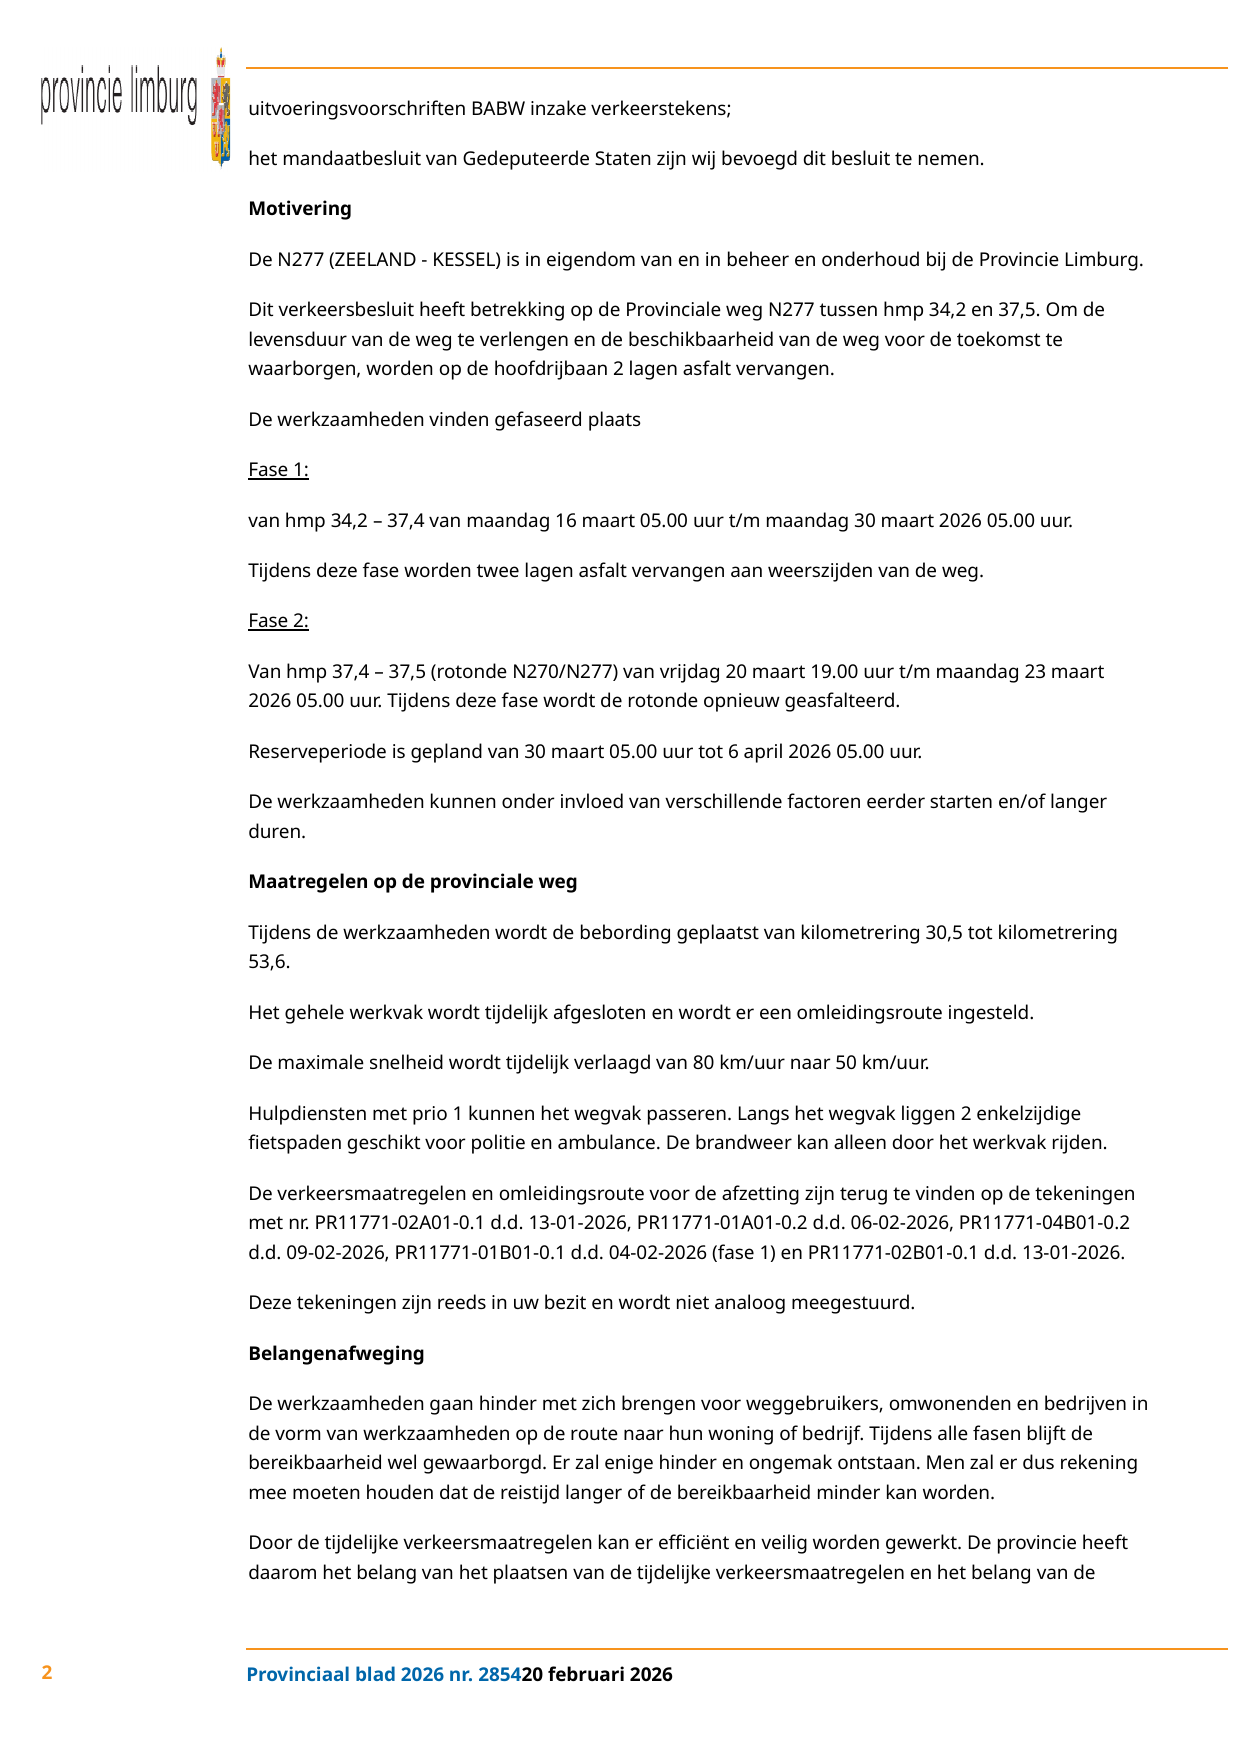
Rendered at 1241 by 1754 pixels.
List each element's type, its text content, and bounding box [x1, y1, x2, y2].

text De werkzaamheden vinden gefaseerd plaats [248, 406, 1152, 432]
text Hulpdiensten met prio 1 kunnen het wegvak passeren. Langs het wegvak liggen 2 enkelzijdige fietspaden geschikt voor politie en ambulance. De brandweer kan alleen door het werkvak rijden. [248, 1100, 1152, 1155]
text Tijdens deze fase worden twee lagen asfalt vervangen aan weerszijden van de weg. [248, 557, 1152, 583]
text De maximale snelheid wordt tijdelijk verlaagd van 80 km/uur naar 50 km/uur. [248, 1049, 1152, 1075]
text het mandaatbesluit van Gedeputeerde Staten zijn wij bevoegd dit besluit te nemen. [248, 145, 1152, 171]
text Het gehele werkvak wordt tijdelijk afgesloten en wordt er een omleidingsroute ingesteld. [248, 999, 1152, 1025]
text Motivering [248, 196, 1152, 221]
text Maatregelen op de provinciale weg [248, 868, 1152, 894]
text van hmp 34,2 – 37,4 van maandag 16 maart 05.00 uur t/m maandag 30 maart 2026 05.00 uur. [248, 507, 1152, 533]
text Fase 1: [248, 456, 1152, 482]
text De verkeersmaatregelen en omleidingsroute voor de afzetting zijn terug te vinden op de tekeningen met nr. PR11771-02A01-0.1 d.d. 13-01-2026, PR11771-01A01-0.2 d.d. 06-02-2026, PR11771-04B01-0.2 d.d. 09-02-2026, PR11771-01B01-0.1 d.d. 04-02-2026 (fase 1) en PR11771-02B01-0.1 d.d. 13-01-2026. [248, 1180, 1152, 1265]
picture [41, 47, 231, 172]
text Door de tijdelijke verkeersmaatregelen kan er efficiënt en veilig worden gewerkt. De provincie heeft daarom het belang van het plaatsen van de tijdelijke verkeersmaatregelen en het belang van de [248, 1529, 1152, 1585]
text Reserveperiode is gepland van 30 maart 05.00 uur tot 6 april 2026 05.00 uur. [248, 738, 1152, 764]
text De werkzaamheden kunnen onder invloed van verschillende factoren eerder starten en/of langer duren. [248, 788, 1152, 844]
text Deze tekeningen zijn reeds in uw bezit en wordt niet analoog meegestuurd. [248, 1289, 1152, 1315]
text Fase 2: [248, 608, 1152, 633]
text Van hmp 37,4 – 37,5 (rotonde N270/N277) van vrijdag 20 maart 19.00 uur t/m maandag 23 maart 2026 05.00 uur. Tijdens deze fase wordt de rotonde opnieuw geasfalteerd. [248, 658, 1152, 713]
text Tijdens de werkzaamheden wordt de bebording geplaatst van kilometrering 30,5 tot kilometrering 53,6. [248, 919, 1152, 974]
text Belangenafweging [248, 1340, 1152, 1366]
text De werkzaamheden gaan hinder met zich brengen voor weggebruikers, omwonenden en bedrijven in de vorm van werkzaamheden op de route naar hun woning of bedrijf. Tijdens alle fasen blijft de bereikbaarheid wel gewaarborgd. Er zal enige hinder en ongemak ontstaan. Men zal er dus rekening mee moeten houden dat de reistijd langer of de bereikbaarheid minder kan worden. [248, 1390, 1152, 1505]
text uitvoeringsvoorschriften BABW inzake verkeerstekens; [248, 95, 1152, 121]
text De N277 (ZEELAND - KESSEL) is in eigendom van en in beheer en onderhoud bij de Provincie Limburg. [248, 246, 1152, 272]
text Dit verkeersbesluit heeft betrekking op de Provinciale weg N277 tussen hmp 34,2 en 37,5. Om de levensduur van de weg te verlengen en de beschikbaarheid van de weg voor de toekomst te waarborgen, worden op de hoofdrijbaan 2 lagen asfalt vervangen. [248, 296, 1152, 381]
